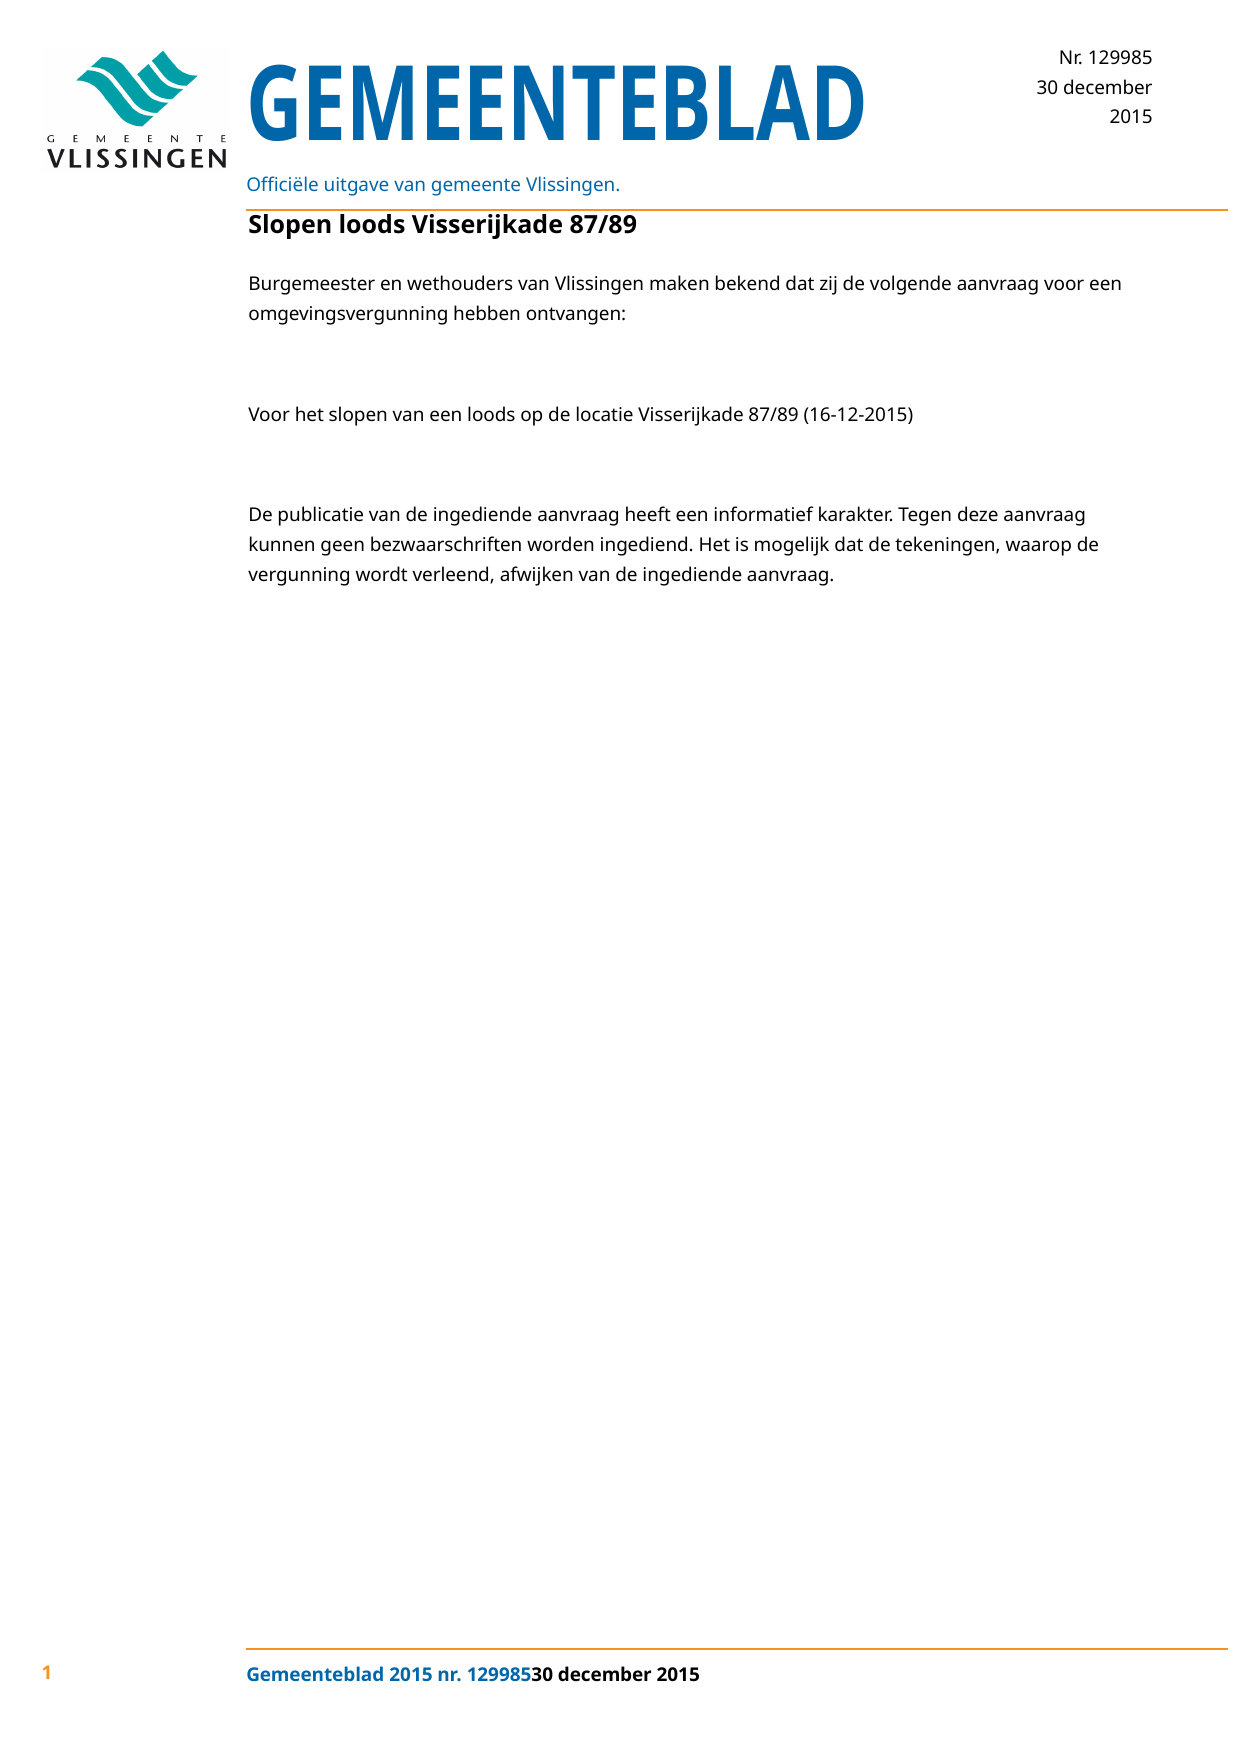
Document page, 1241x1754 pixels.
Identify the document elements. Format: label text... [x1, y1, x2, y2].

text Voor het slopen van een loods op de locatie Visserijkade 87/89 (16-12-2015) [248, 401, 1152, 426]
text De publicatie van de ingediende aanvraag heeft een informatief karakter. Tegen deze aanvraag kunnen geen bezwaarschriften worden ingediend. Het is mogelijk dat de tekeningen, waarop de vergunning wordt verleend, afwijken van de ingediende aanvraag. [248, 502, 1152, 586]
picture [41, 47, 231, 172]
text Slopen loods Visserijkade 87/89 [248, 211, 1152, 241]
text Burgemeester en wethouders van Vlissingen maken bekend dat zij de volgende aanvraag voor een omgevingsvergunning hebben ontvangen: [248, 270, 1152, 326]
